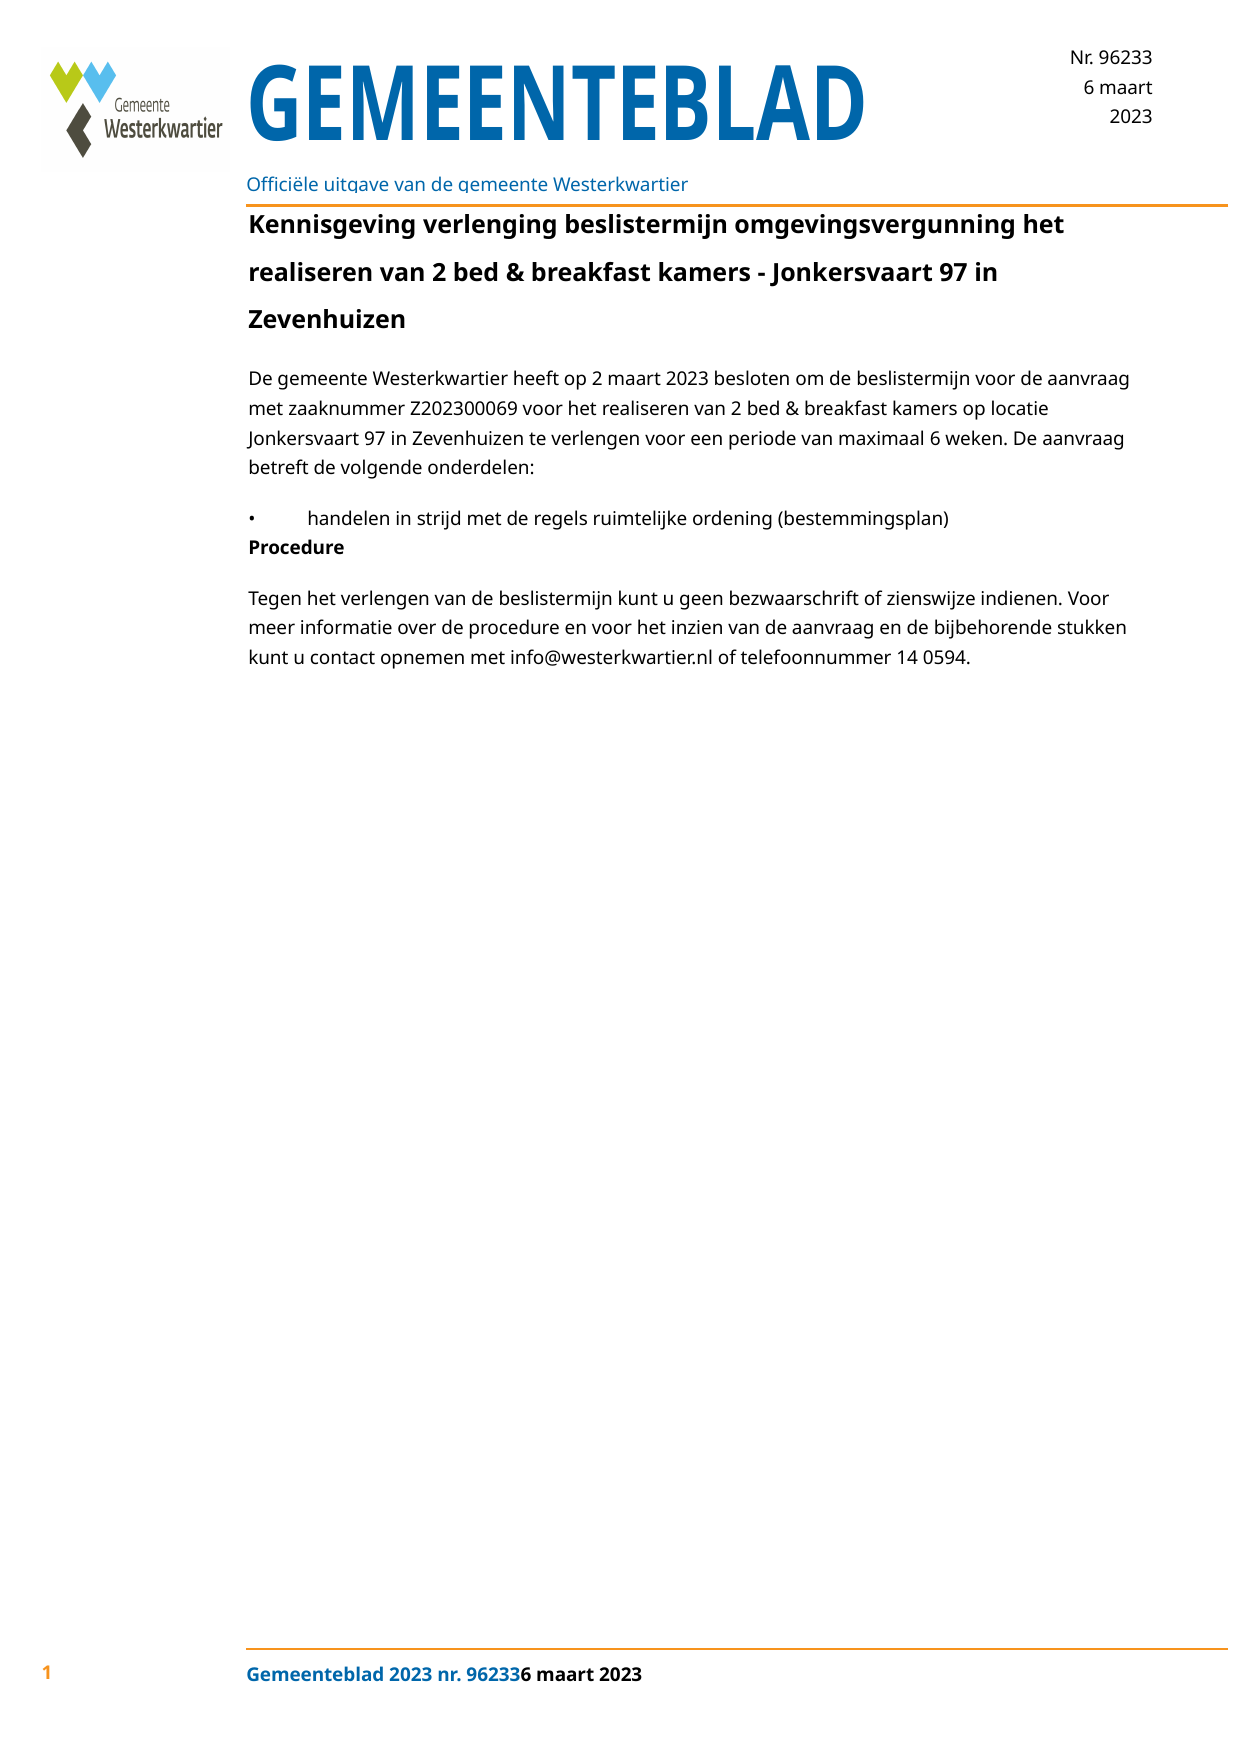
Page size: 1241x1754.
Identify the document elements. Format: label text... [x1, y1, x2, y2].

text De gemeente Westerkwartier heeft op 2 maart 2023 besloten om de beslistermijn voor de aanvraag met zaaknummer Z202300069 voor het realiseren van 2 bed & breakfast kamers op locatie Jonkersvaart 97 in Zevenhuizen te verlengen voor een periode van maximaal 6 weken. De aanvraag betreft de volgende onderdelen: [248, 366, 1152, 480]
text Procedure [248, 534, 1152, 560]
text Kennisgeving verlenging beslistermijn omgevingsvergunning het realiseren van 2 bed & breakfast kamers - Jonkersvaart 97 in Zevenhuizen [248, 207, 1152, 336]
text Tegen het verlengen van de beslistermijn kunt u geen bezwaarschrift of zienswijze indienen. Voor meer informatie over de procedure en voor het inzien van de aanvraag en de bijbehorende stukken kunt u contact opnemen met info@westerkwartier.nl of telefoonnummer 14 0594. [248, 585, 1152, 669]
picture [41, 47, 231, 172]
list handelen in strijd met de regels ruimtelijke ordening (bestemmingsplan) [248, 505, 1152, 530]
